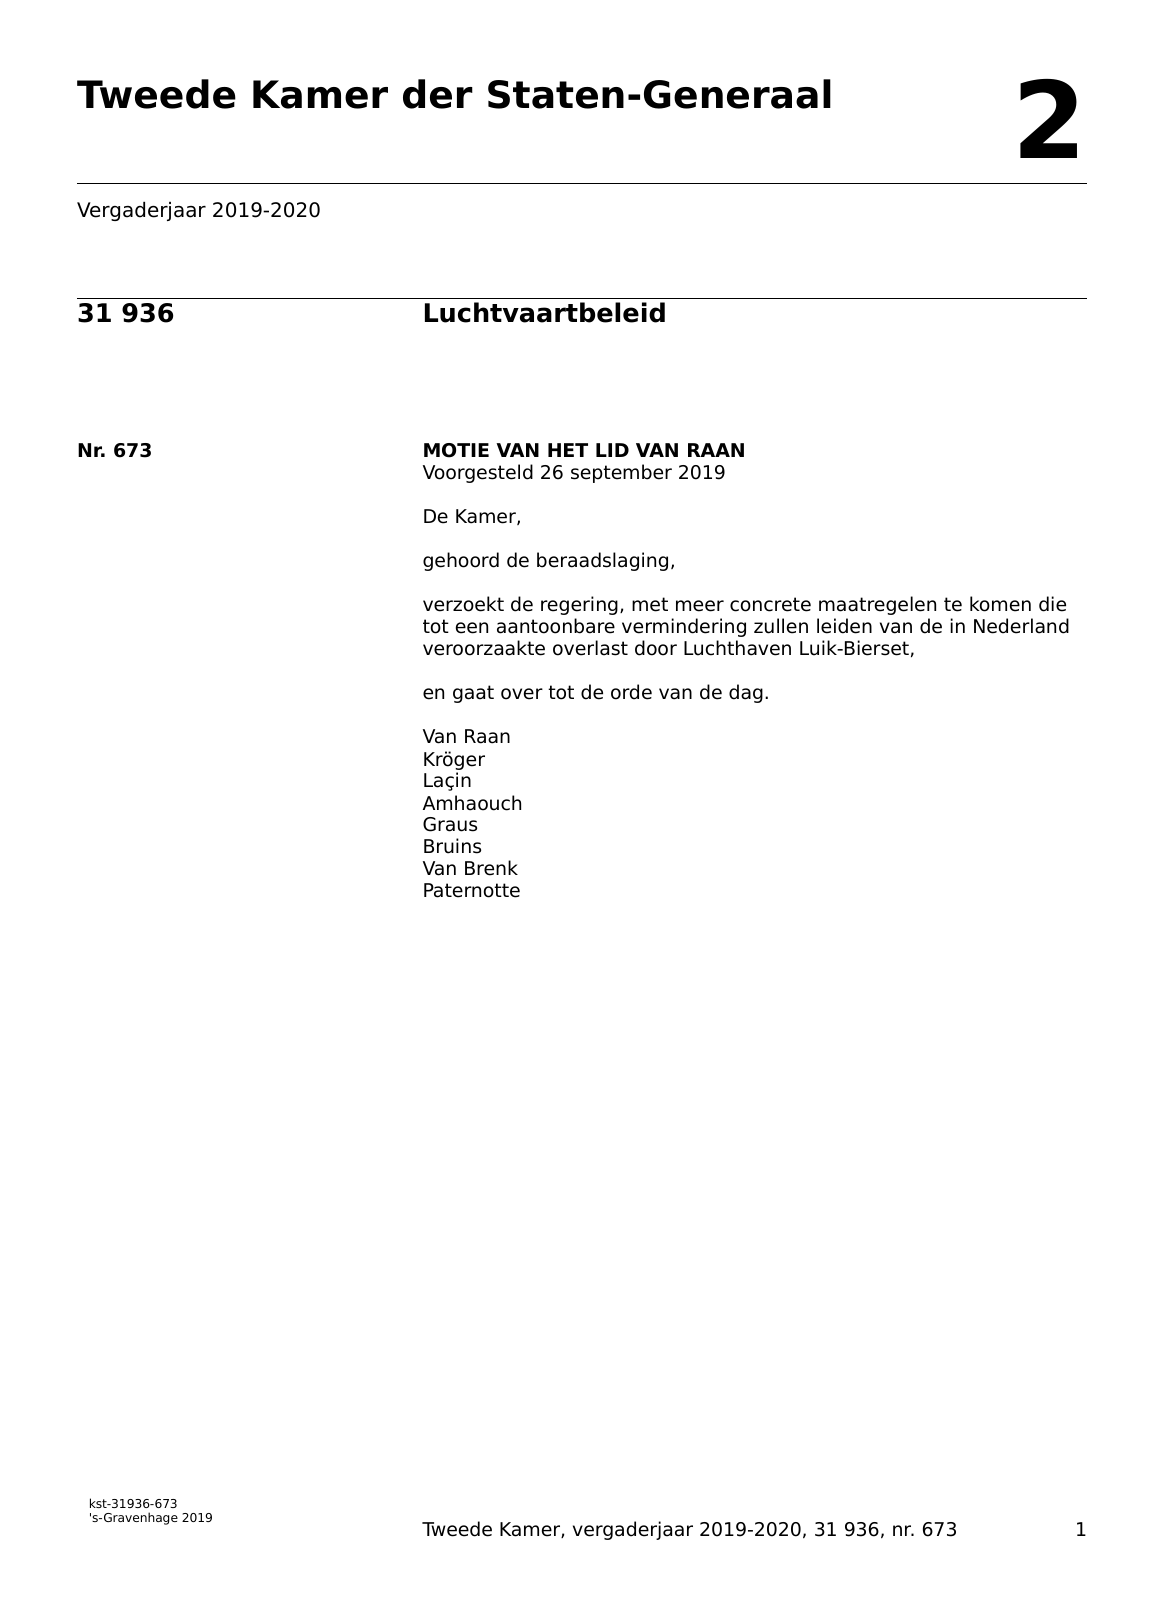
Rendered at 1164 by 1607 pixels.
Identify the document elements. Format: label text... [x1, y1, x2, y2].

text Van Raan [422, 726, 1087, 748]
table_cell Vergaderjaar 2019-2020 [77, 184, 1087, 298]
text en gaat over tot de orde van de dag. [422, 682, 1087, 704]
subtitle 31 936 Luchtvaartbeleid [77, 299, 1087, 329]
text Kröger [422, 748, 1087, 770]
text De Kamer, [422, 506, 1087, 528]
text Van Brenk [422, 858, 1087, 880]
subtitle Nr. 673 MOTIE VAN HET LID VAN RAAN [77, 440, 1087, 462]
text kst-31936-673 [88, 1497, 323, 1511]
text Voorgesteld 26 september 2019 [422, 462, 1087, 484]
text Graus [422, 814, 1087, 836]
text gehoord de beraadslaging, [422, 550, 1087, 572]
text 's-Gravenhage 2019 [88, 1511, 323, 1525]
text Laçin [422, 770, 1087, 792]
text Bruins [422, 836, 1087, 858]
table_header 2 [886, 59, 1087, 183]
text verzoekt de regering, met meer concrete maatregelen te komen die tot een aantoonbare vermindering zullen leiden van de in Nederland veroorzaakte overlast door Luchthaven Luik-Bierset, [422, 594, 1087, 660]
text Amhaouch [422, 792, 1087, 814]
text Paternotte [422, 880, 1087, 902]
table_header Tweede Kamer der Staten-Generaal [77, 59, 886, 183]
